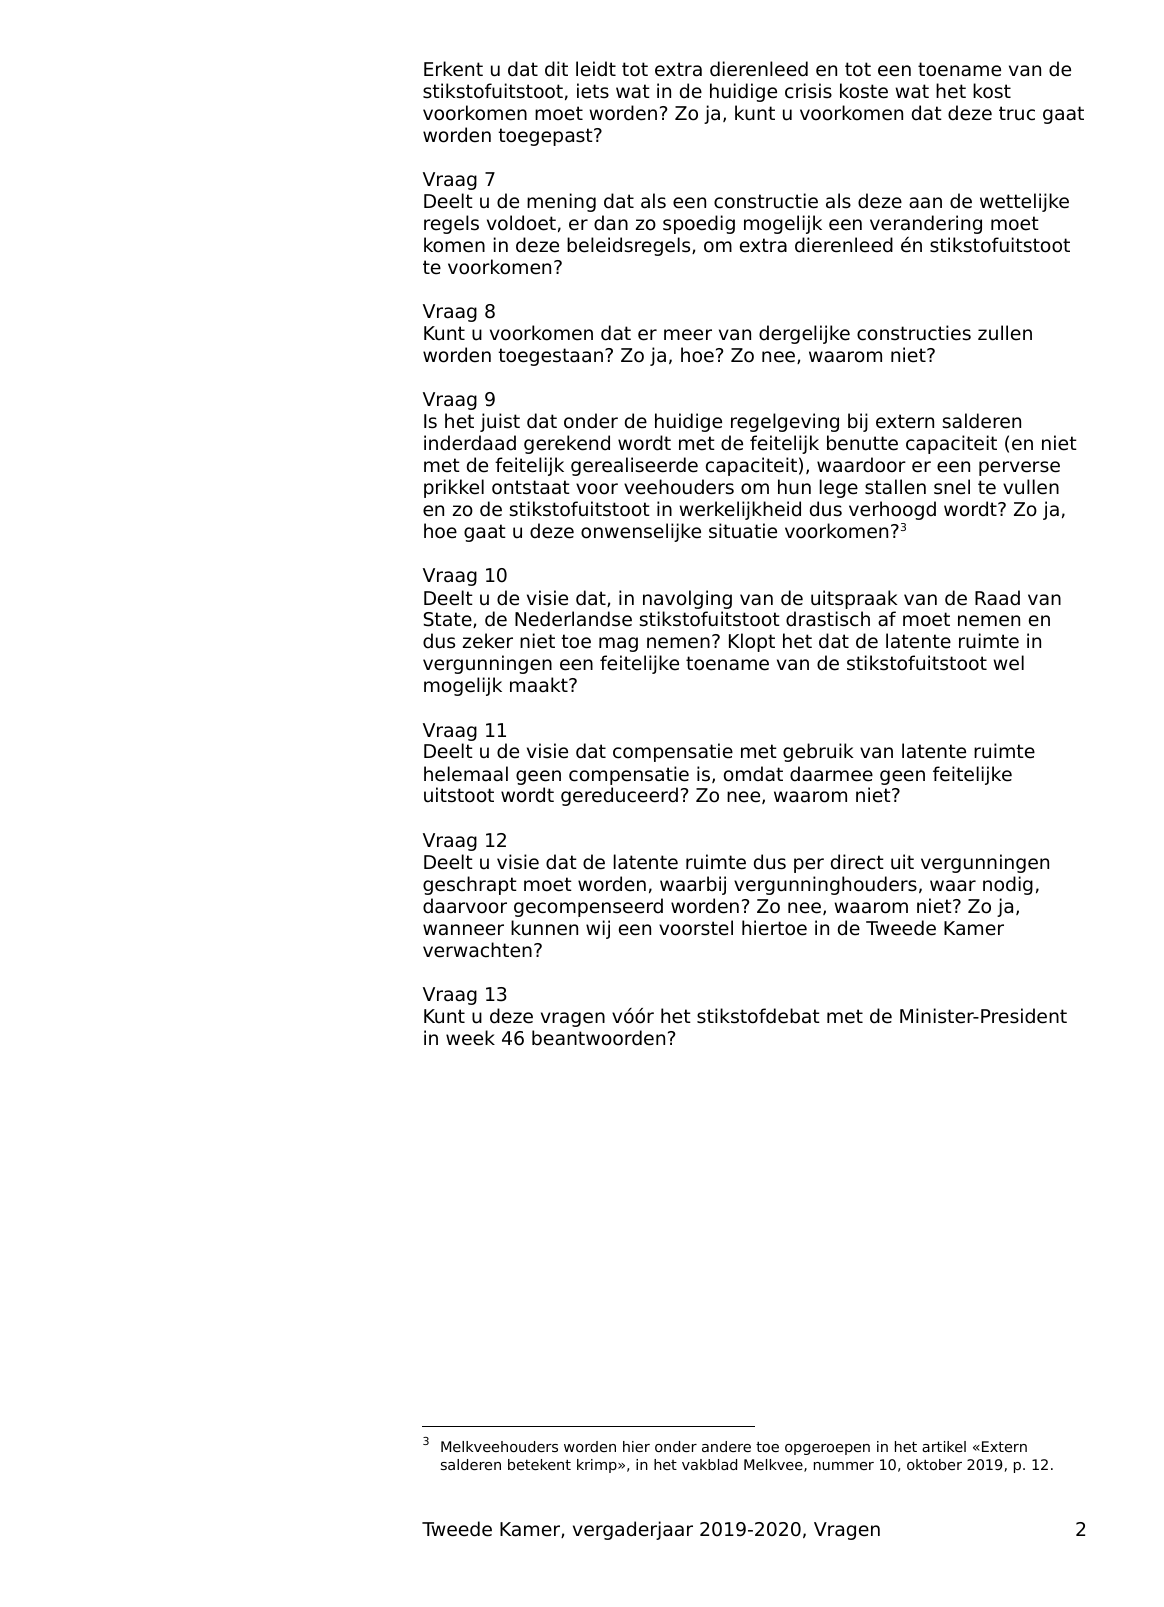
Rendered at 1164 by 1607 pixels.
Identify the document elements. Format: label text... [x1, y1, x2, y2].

text Vraag 11 [422, 719, 1087, 741]
text Kunt u deze vragen vóór het stikstofdebat met de Minister-President in week 46 beantwoorden? [422, 1006, 1087, 1049]
text Vraag 10 [422, 565, 1087, 587]
text Deelt u de mening dat als een constructie als deze aan de wettelijke regels voldoet, er dan zo spoedig mogelijk een verandering moet komen in deze beleidsregels, om extra dierenleed én stikstofuitstoot te voorkomen? [422, 191, 1087, 279]
text Vraag 8 [422, 301, 1087, 323]
text Vraag 9 [422, 389, 1087, 411]
text Is het juist dat onder de huidige regelgeving bij extern salderen inderdaad gerekend wordt met de feitelijk benutte capaciteit (en niet met de feitelijk gerealiseerde capaciteit), waardoor er een perverse prikkel ontstaat voor veehouders om hun lege stallen snel te vullen en zo de stikstofuitstoot in werkelijkheid dus verhoogd wordt? Zo ja, hoe gaat u deze onwenselijke situatie voorkomen? [422, 411, 1087, 543]
text Vraag 13 [422, 984, 1087, 1006]
text Vraag 7 [422, 169, 1087, 191]
text Kunt u voorkomen dat er meer van dergelijke constructies zullen worden toegestaan? Zo ja, hoe? Zo nee, waarom niet? [422, 323, 1087, 367]
text Melkveehouders worden hier onder andere toe opgeroepen in het artikel «Extern salderen betekent krimp», in het vakblad Melkvee, nummer 10, oktober 2019, p. 12. [422, 1435, 1087, 1474]
text Erkent u dat dit leidt tot extra dierenleed en tot een toename van de stikstofuitstoot, iets wat in de huidige crisis koste wat het kost voorkomen moet worden? Zo ja, kunt u voorkomen dat deze truc gaat worden toegepast? [422, 59, 1087, 147]
text Deelt u de visie dat, in navolging van de uitspraak van de Raad van State, de Nederlandse stikstofuitstoot drastisch af moet nemen en dus zeker niet toe mag nemen? Klopt het dat de latente ruimte in vergunningen een feitelijke toename van de stikstofuitstoot wel mogelijk maakt? [422, 587, 1087, 697]
text Vraag 12 [422, 829, 1087, 852]
text Deelt u de visie dat compensatie met gebruik van latente ruimte helemaal geen compensatie is, omdat daarmee geen feitelijke uitstoot wordt gereduceerd? Zo nee, waarom niet? [422, 741, 1087, 807]
text Deelt u visie dat de latente ruimte dus per direct uit vergunningen geschrapt moet worden, waarbij vergunninghouders, waar nodig, daarvoor gecompenseerd worden? Zo nee, waarom niet? Zo ja, wanneer kunnen wij een voorstel hiertoe in de Tweede Kamer verwachten? [422, 852, 1087, 961]
